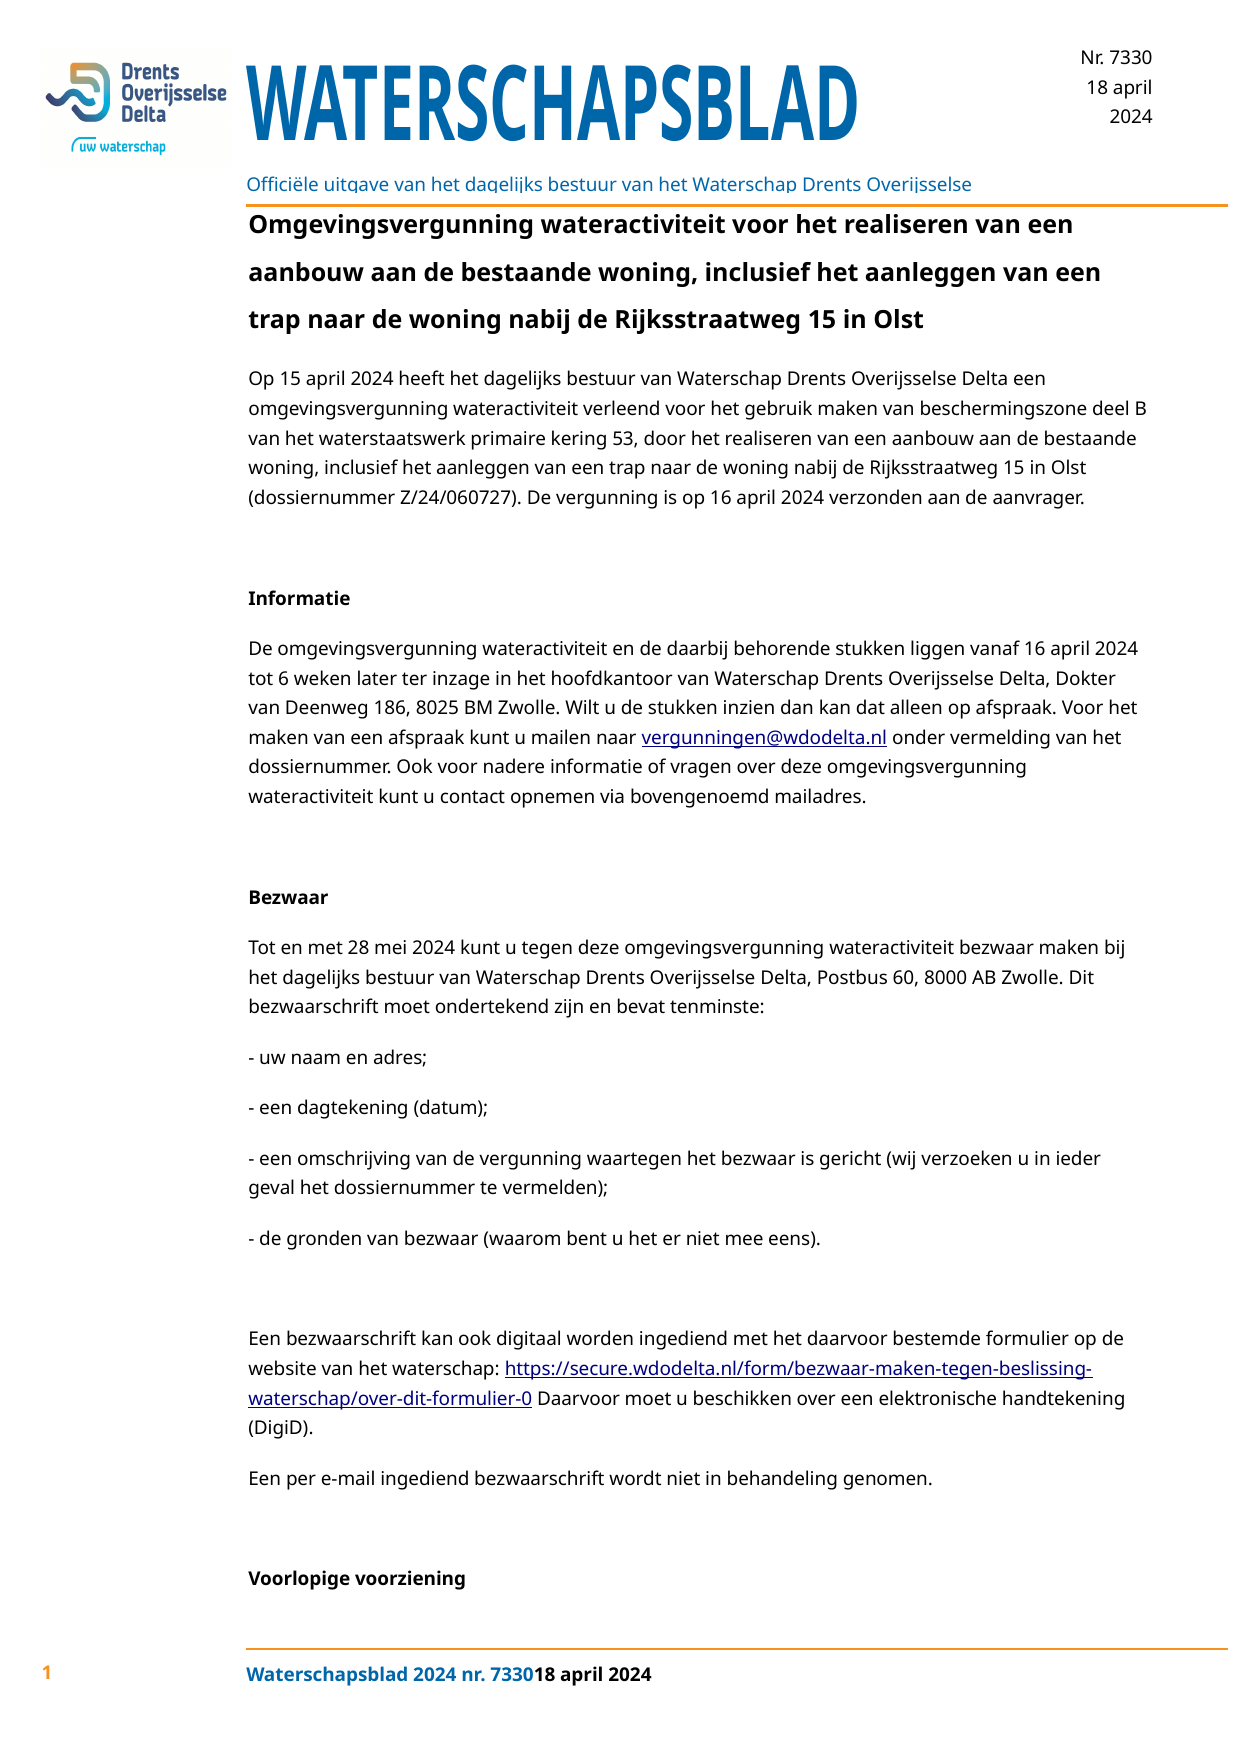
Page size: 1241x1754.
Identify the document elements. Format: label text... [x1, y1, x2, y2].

text Een per e-mail ingediend bezwaarschrift wordt niet in behandeling genomen. [248, 1465, 1152, 1490]
text Informatie [248, 585, 1152, 610]
text Voorlopige voorziening [248, 1566, 1152, 1591]
text Op 15 april 2024 heeft het dagelijks bestuur van Waterschap Drents Overijsselse Delta een omgevingsvergunning wateractiviteit verleend voor het gebruik maken van beschermingszone deel B van het waterstaatswerk primaire kering 53, door het realiseren van een aanbouw aan de bestaande woning, inclusief het aanleggen van een trap naar de woning nabij de Rijksstraatweg 15 in Olst (dossiernummer Z/24/060727). De vergunning is op 16 april 2024 verzonden aan de aanvrager. [248, 366, 1152, 509]
text Omgevingsvergunning wateractiviteit voor het realiseren van een aanbouw aan de bestaande woning, inclusief het aanleggen van een trap naar de woning nabij de Rijksstraatweg 15 in Olst [248, 207, 1152, 336]
text Een bezwaarschrift kan ook digitaal worden ingediend met het daarvoor bestemde formulier op de website van het waterschap: https://secure.wdodelta.nl/form/bezwaar-maken-tegen-beslissing-waterschap/over-dit-formulier-0 Daarvoor moet u beschikken over een elektronische handtekening (DigiD). [248, 1326, 1152, 1440]
text Tot en met 28 mei 2024 kunt u tegen deze omgevingsvergunning wateractiviteit bezwaar maken bij het dagelijks bestuur van Waterschap Drents Overijsselse Delta, Postbus 60, 8000 AB Zwolle. Dit bezwaarschrift moet ondertekend zijn en bevat tenminste: [248, 934, 1152, 1019]
picture [41, 47, 231, 172]
text - een dagtekening (datum); [248, 1094, 1152, 1120]
text - de gronden van bezwaar (waarom bent u het er niet mee eens). [248, 1225, 1152, 1250]
text De omgevingsvergunning wateractiviteit en de daarbij behorende stukken liggen vanaf 16 april 2024 tot 6 weken later ter inzage in het hoofdkantoor van Waterschap Drents Overijsselse Delta, Dokter van Deenweg 186, 8025 BM Zwolle. Wilt u de stukken inzien dan kan dat alleen op afspraak. Voor het maken van een afspraak kunt u mailen naar vergunningen@wdodelta.nl onder vermelding van het dossiernummer. Ook voor nadere informatie of vragen over deze omgevingsvergunning wateractiviteit kunt u contact opnemen via bovengenoemd mailadres. [248, 635, 1152, 809]
text - uw naam en adres; [248, 1044, 1152, 1069]
text Bezwaar [248, 884, 1152, 909]
text - een omschrijving van de vergunning waartegen het bezwaar is gericht (wij verzoeken u in ieder geval het dossiernummer te vermelden); [248, 1145, 1152, 1200]
